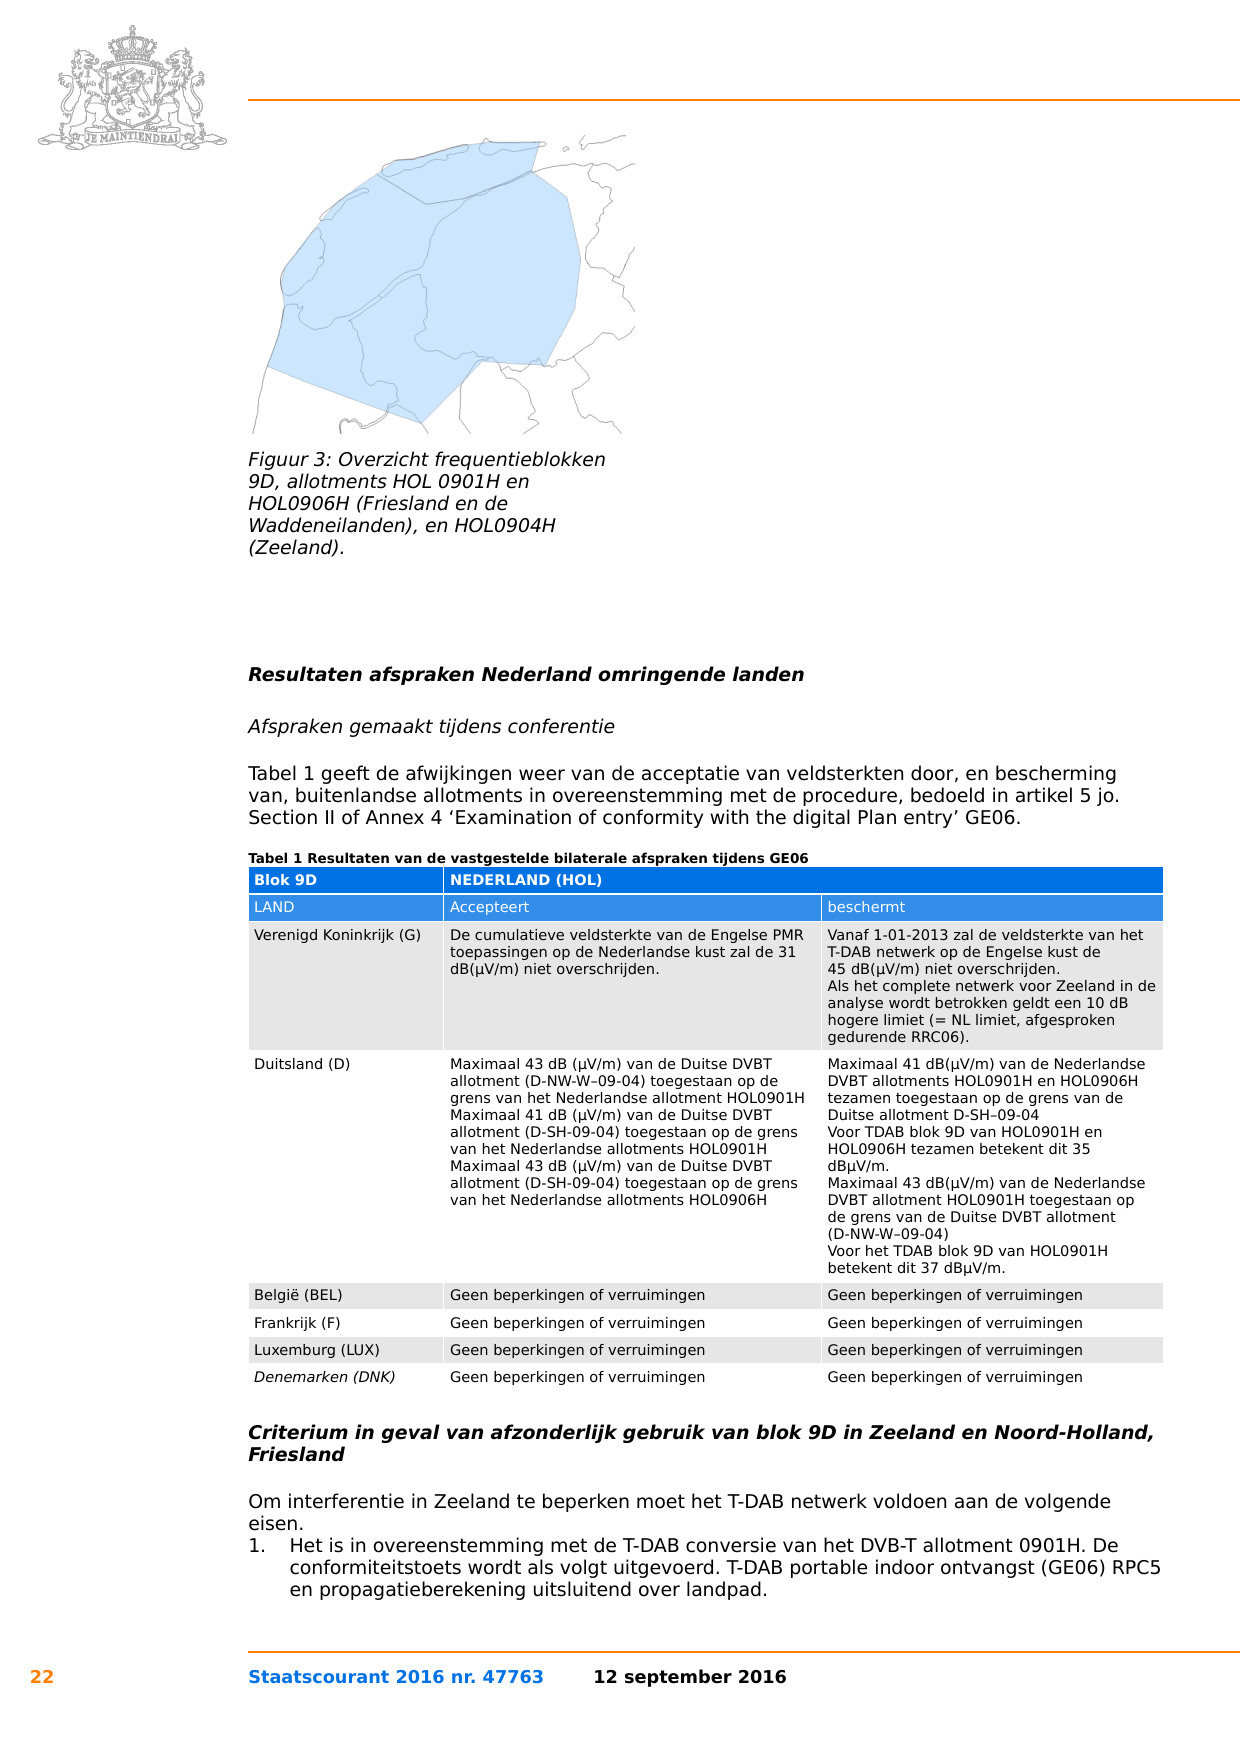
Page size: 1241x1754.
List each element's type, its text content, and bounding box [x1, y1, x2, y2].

table_cell De cumulatieve veldsterkte van de Engelse PMR toepassingen op de Nederlandse kust zal de 31 dB(μV/m) niet overschrijden. [444, 922, 821, 1050]
table_cell België (BEL) [249, 1283, 443, 1309]
subtitle Afspraken gemaakt tijdens conferentie [248, 716, 1163, 738]
table_cell Duitsland (D) [249, 1051, 443, 1281]
table_cell Luxemburg (LUX) [249, 1337, 443, 1363]
table_cell Accepteert [444, 895, 821, 921]
text Tabel 1 geeft de afwijkingen weer van de acceptatie van veldsterkten door, en bescherming van, buitenlandse allotments in overeenstemming met de procedure, bedoeld in artikel 5 jo. Section II of Annex 4 ‘Examination of conformity with the digital Plan entry’ GE06. [248, 763, 1163, 828]
table_cell Maximaal 43 dB (μV/m) van de Duitse DVBT allotment (D-NW-W–09-04) toegestaan op de grens van het Nederlandse allotment HOL0901H Maximaal 41 dB (μV/m) van de Duitse DVBT allotment (D-SH-09-04) toegestaan op de grens van het Nederlandse allotments HOL0901H Maximaal 43 dB (μV/m) van de Duitse DVBT allotment (D-SH-09-04) toegestaan op de grens van het Nederlandse allotments HOL0906H [444, 1051, 821, 1281]
table_cell LAND [249, 895, 443, 921]
table_cell NEDERLAND (HOL) [444, 867, 1163, 893]
table_cell Geen beperkingen of verruimingen [444, 1337, 821, 1363]
picture [38, 25, 227, 150]
subtitle Criterium in geval van afzonderlijk gebruik van blok 9D in Zeeland en Noord-Holland, Friesland [248, 1422, 1163, 1466]
table_cell Blok 9D [249, 867, 443, 893]
table_cell Geen beperkingen of verruimingen [822, 1310, 1163, 1336]
table_cell Geen beperkingen of verruimingen [822, 1337, 1163, 1363]
text Om interferentie in Zeeland te beperken moet het T-DAB netwerk voldoen aan de volgende eisen. [248, 1491, 1163, 1535]
table_header Tabel 1 Resultaten van de vastgestelde bilaterale afspraken tijdens GE06 [248, 850, 1163, 866]
table_cell Geen beperkingen of verruimingen [822, 1365, 1163, 1391]
text Figuur 3: Overzicht frequentieblokken 9D, allotments HOL 0901H en HOL0906H (Friesland en de Waddeneilanden), en HOL0904H (Zeeland). [248, 449, 638, 559]
text 1. Het is in overeenstemming met de T-DAB conversie van het DVB-T allotment 0901H. De conformiteitstoets wordt als volgt uitgevoerd. T-DAB portable indoor ontvangst (GE06) RPC5 en propagatieberekening uitsluitend over landpad. [248, 1535, 1163, 1601]
table_cell beschermt [822, 895, 1163, 921]
table_cell Frankrijk (F) [249, 1310, 443, 1336]
table_cell Geen beperkingen of verruimingen [444, 1310, 821, 1336]
table_cell Denemarken (DNK) [249, 1365, 443, 1391]
table_cell Geen beperkingen of verruimingen [822, 1283, 1163, 1309]
table_cell Geen beperkingen of verruimingen [444, 1365, 821, 1391]
table_cell Vanaf 1-01-2013 zal de veldsterkte van het T-DAB netwerk op de Engelse kust de 45 dB(μV/m) niet overschrijden. Als het complete netwerk voor Zeeland in de analyse wordt betrokken geldt een 10 dB hogere limiet (= NL limiet, afgesproken gedurende RRC06). [822, 922, 1163, 1050]
table_cell Verenigd Koninkrijk (G) [249, 922, 443, 1050]
picture [248, 130, 638, 437]
subtitle Resultaten afspraken Nederland omringende landen [248, 664, 1163, 686]
table_cell Geen beperkingen of verruimingen [444, 1283, 821, 1309]
table_cell Maximaal 41 dB(μV/m) van de Nederlandse DVBT allotments HOL0901H en HOL0906H tezamen toegestaan op de grens van de Duitse allotment D-SH–09-04 Voor TDAB blok 9D van HOL0901H en HOL0906H tezamen betekent dit 35 dBµV/m. Maximaal 43 dB(μV/m) van de Nederlandse DVBT allotment HOL0901H toegestaan op de grens van de Duitse DVBT allotment (D-NW-W–09-04) Voor het TDAB blok 9D van HOL0901H betekent dit 37 dBµV/m. [822, 1051, 1163, 1281]
